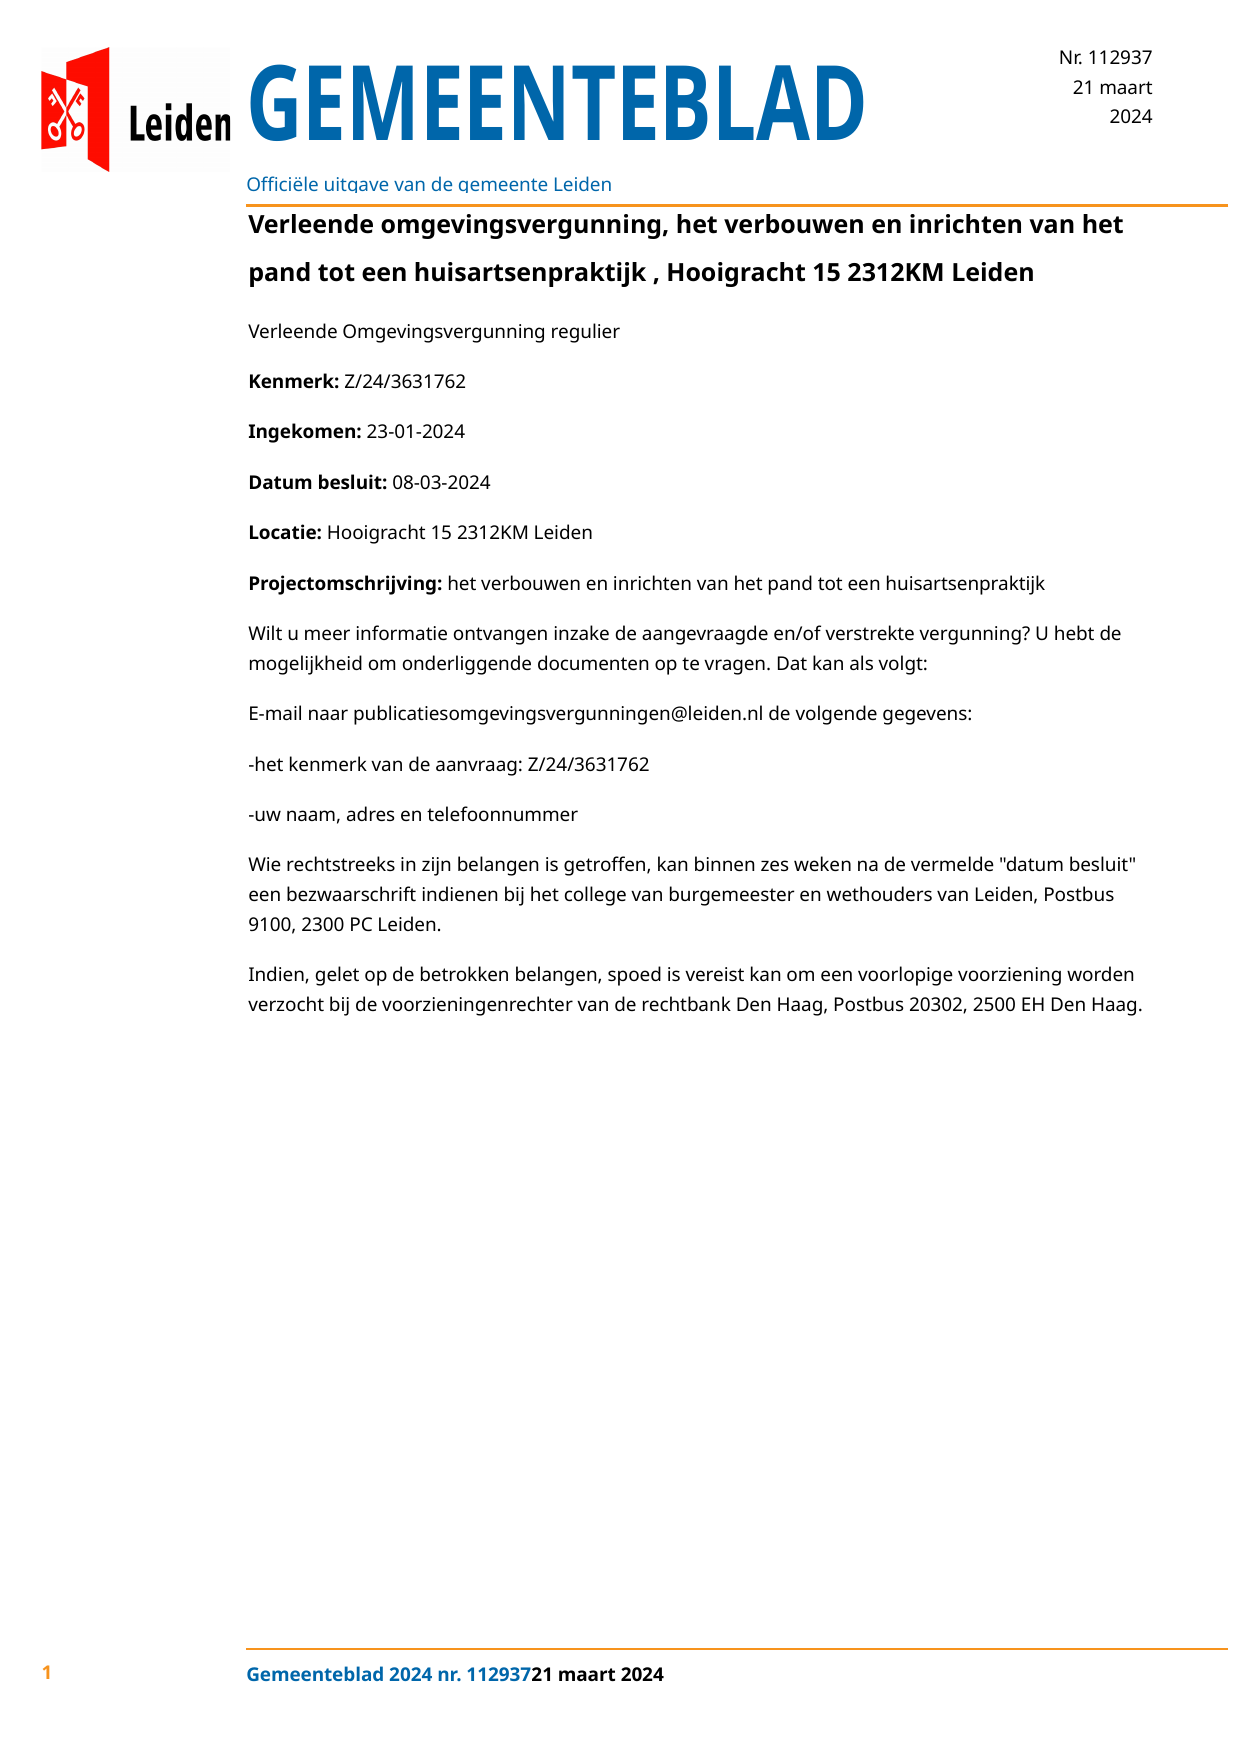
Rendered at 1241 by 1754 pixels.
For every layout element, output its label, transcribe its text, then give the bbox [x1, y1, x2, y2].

text Datum besluit: 08-03-2024 [248, 469, 1152, 495]
text Wie rechtstreeks in zijn belangen is getroffen, kan binnen zes weken na de vermelde "datum besluit" een bezwaarschrift indienen bij het college van burgemeester en wethouders van Leiden, Postbus 9100, 2300 PC Leiden. [248, 852, 1152, 937]
text Projectomschrijving: het verbouwen en inrichten van het pand tot een huisartsenpraktijk [248, 570, 1152, 596]
text Wilt u meer informatie ontvangen inzake de aangevraagde en/of verstrekte vergunning? U hebt de mogelijkheid om onderliggende documenten op te vragen. Dat kan als volgt: [248, 620, 1152, 676]
text E-mail naar publicatiesomgevingsvergunningen@leiden.nl de volgende gegevens: [248, 700, 1152, 726]
text Verleende omgevingsvergunning, het verbouwen en inrichten van het pand tot een huisartsenpraktijk , Hooigracht 15 2312KM Leiden [248, 207, 1152, 288]
text Verleende Omgevingsvergunning regulier [248, 318, 1152, 344]
text -het kenmerk van de aanvraag: Z/24/3631762 [248, 751, 1152, 777]
text Locatie: Hooigracht 15 2312KM Leiden [248, 519, 1152, 545]
text -uw naam, adres en telefoonnummer [248, 801, 1152, 827]
text Indien, gelet op de betrokken belangen, spoed is vereist kan om een voorlopige voorziening worden verzocht bij de voorzieningenrechter van de rechtbank Den Haag, Postbus 20302, 2500 EH Den Haag. [248, 961, 1152, 1017]
picture [41, 47, 231, 172]
text Kenmerk: Z/24/3631762 [248, 368, 1152, 394]
text Ingekomen: 23-01-2024 [248, 419, 1152, 444]
